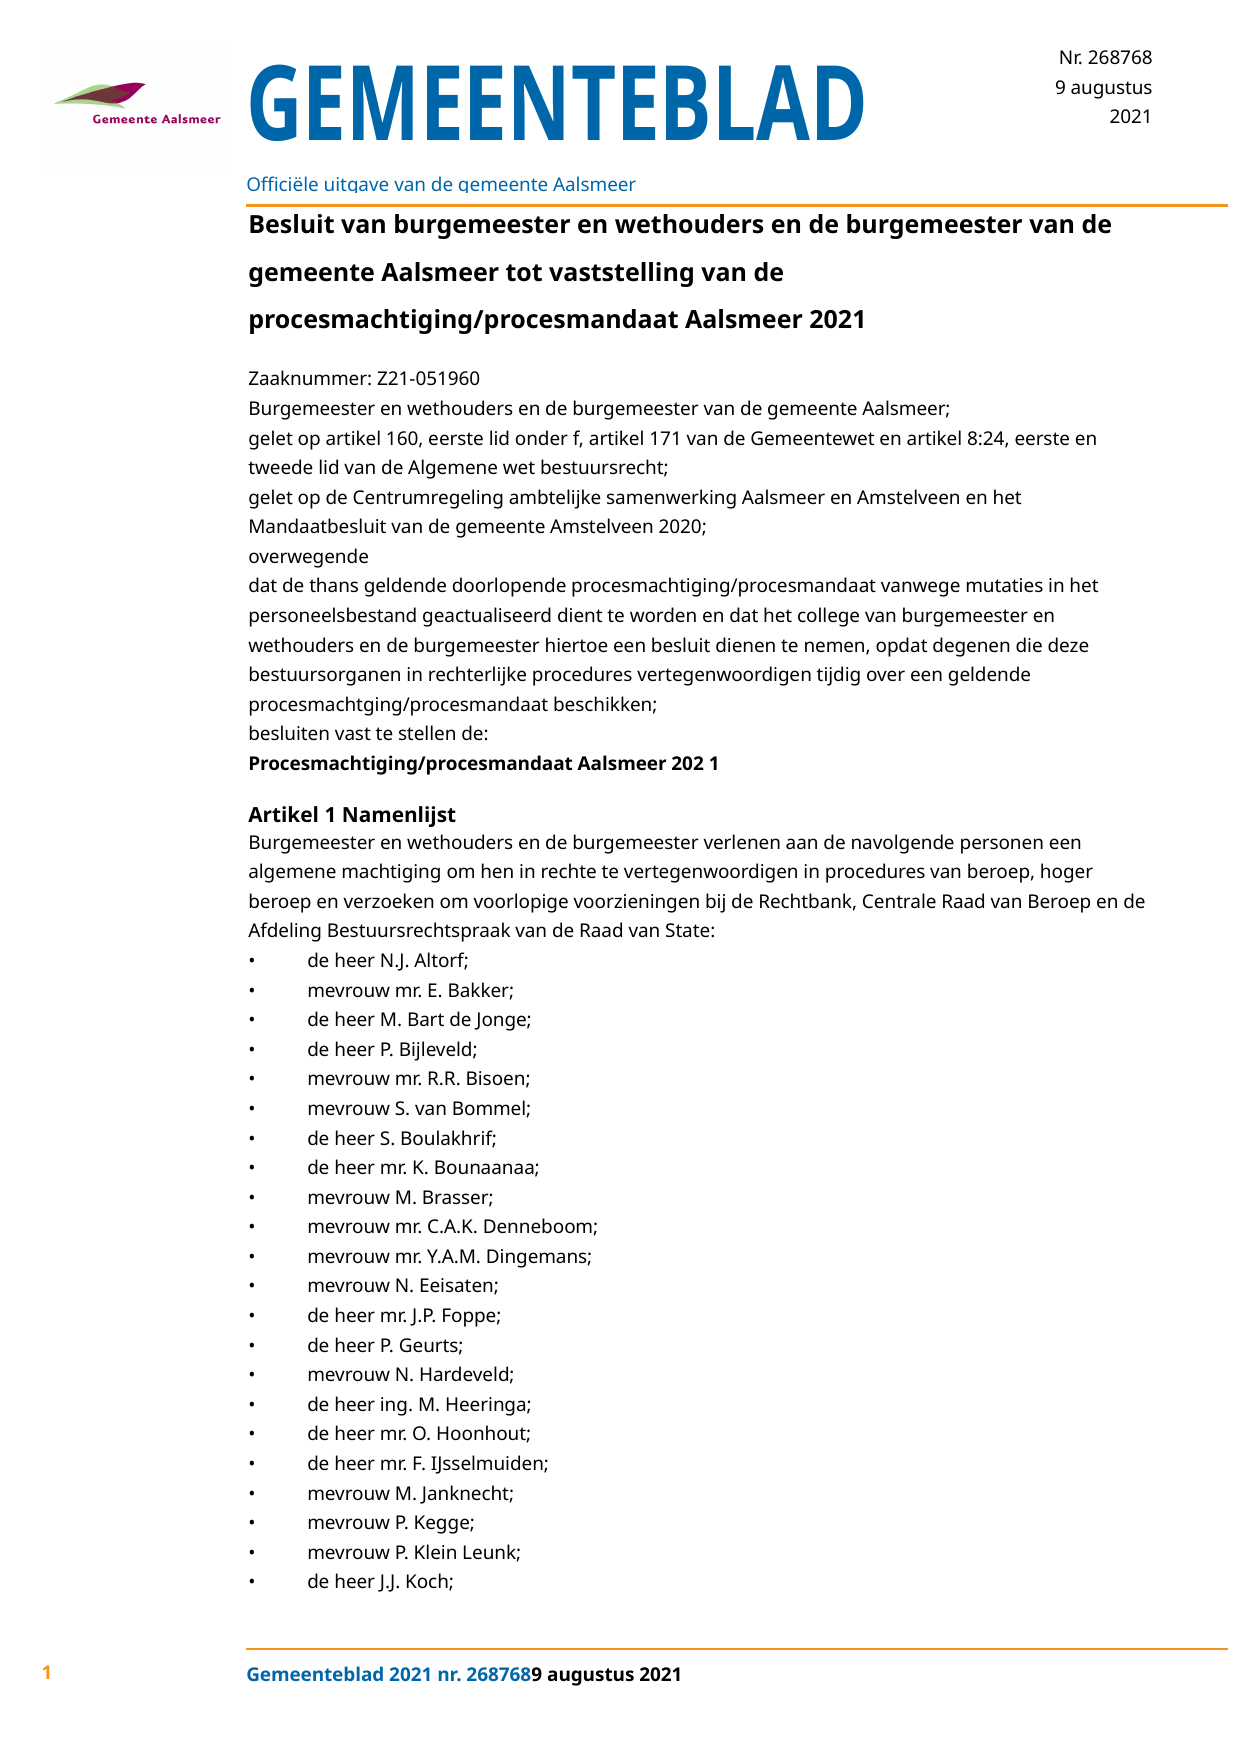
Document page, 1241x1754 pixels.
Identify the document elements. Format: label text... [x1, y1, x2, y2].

list de heer S. Boulakhrif; [248, 1125, 1152, 1151]
list mevrouw P. Klein Leunk; [248, 1539, 1152, 1565]
list de heer J.J. Koch; [248, 1568, 1152, 1594]
text besluiten vast te stellen de: [248, 721, 1152, 746]
list mevrouw mr. R.R. Bisoen; [248, 1066, 1152, 1091]
list mevrouw mr. C.A.K. Denneboom; [248, 1213, 1152, 1239]
list de heer P. Bijleveld; [248, 1036, 1152, 1062]
text Procesmachtiging/procesmandaat Aalsmeer 202 1 [248, 750, 1152, 776]
list mevrouw N. Eeisaten; [248, 1273, 1152, 1298]
text Burgemeester en wethouders en de burgemeester van de gemeente Aalsmeer; [248, 395, 1152, 421]
list mevrouw M. Brasser; [248, 1184, 1152, 1210]
list de heer mr. J.P. Foppe; [248, 1302, 1152, 1328]
list de heer mr. K. Bounaanaa; [248, 1154, 1152, 1180]
list de heer P. Geurts; [248, 1332, 1152, 1358]
list mevrouw S. van Bommel; [248, 1095, 1152, 1121]
text Burgemeester en wethouders en de burgemeester verlenen aan de navolgende personen een algemene machtiging om hen in rechte te vertegenwoordigen in procedures van beroep, hoger beroep en verzoeken om voorlopige voorzieningen bij de Rechtbank, Centrale Raad van Beroep en de Afdeling Bestuursrechtspraak van de Raad van State: [248, 829, 1152, 943]
picture [41, 47, 231, 172]
text Zaaknummer: Z21-051960 [248, 366, 1152, 391]
list mevrouw P. Kegge; [248, 1509, 1152, 1535]
list mevrouw mr. E. Bakker; [248, 977, 1152, 1003]
list mevrouw M. Janknecht; [248, 1480, 1152, 1506]
text overwegende [248, 543, 1152, 569]
list de heer mr. F. IJsselmuiden; [248, 1450, 1152, 1476]
list mevrouw mr. Y.A.M. Dingemans; [248, 1243, 1152, 1269]
text Besluit van burgemeester en wethouders en de burgemeester van de gemeente Aalsmeer tot vaststelling van de procesmachtiging/procesmandaat Aalsmeer 2021 [248, 207, 1152, 336]
list de heer ing. M. Heeringa; [248, 1391, 1152, 1417]
list de heer N.J. Altorf; [248, 947, 1152, 973]
text dat de thans geldende doorlopende procesmachtiging/procesmandaat vanwege mutaties in het personeelsbestand geactualiseerd dient te worden en dat het college van burgemeester en wethouders en de burgemeester hiertoe een besluit dienen te nemen, opdat degenen die deze bestuursorganen in rechterlijke procedures vertegenwoordigen tijdig over een geldende procesmachtging/procesmandaat beschikken; [248, 573, 1152, 717]
text gelet op artikel 160, eerste lid onder f, artikel 171 van de Gemeentewet en artikel 8:24, eerste en tweede lid van de Algemene wet bestuursrecht; [248, 425, 1152, 480]
list mevrouw N. Hardeveld; [248, 1361, 1152, 1387]
text Artikel 1 Namenlijst [248, 801, 1152, 829]
text gelet op de Centrumregeling ambtelijke samenwerking Aalsmeer en Amstelveen en het Mandaatbesluit van de gemeente Amstelveen 2020; [248, 484, 1152, 539]
list de heer M. Bart de Jonge; [248, 1006, 1152, 1032]
list de heer mr. O. Hoonhout; [248, 1421, 1152, 1446]
